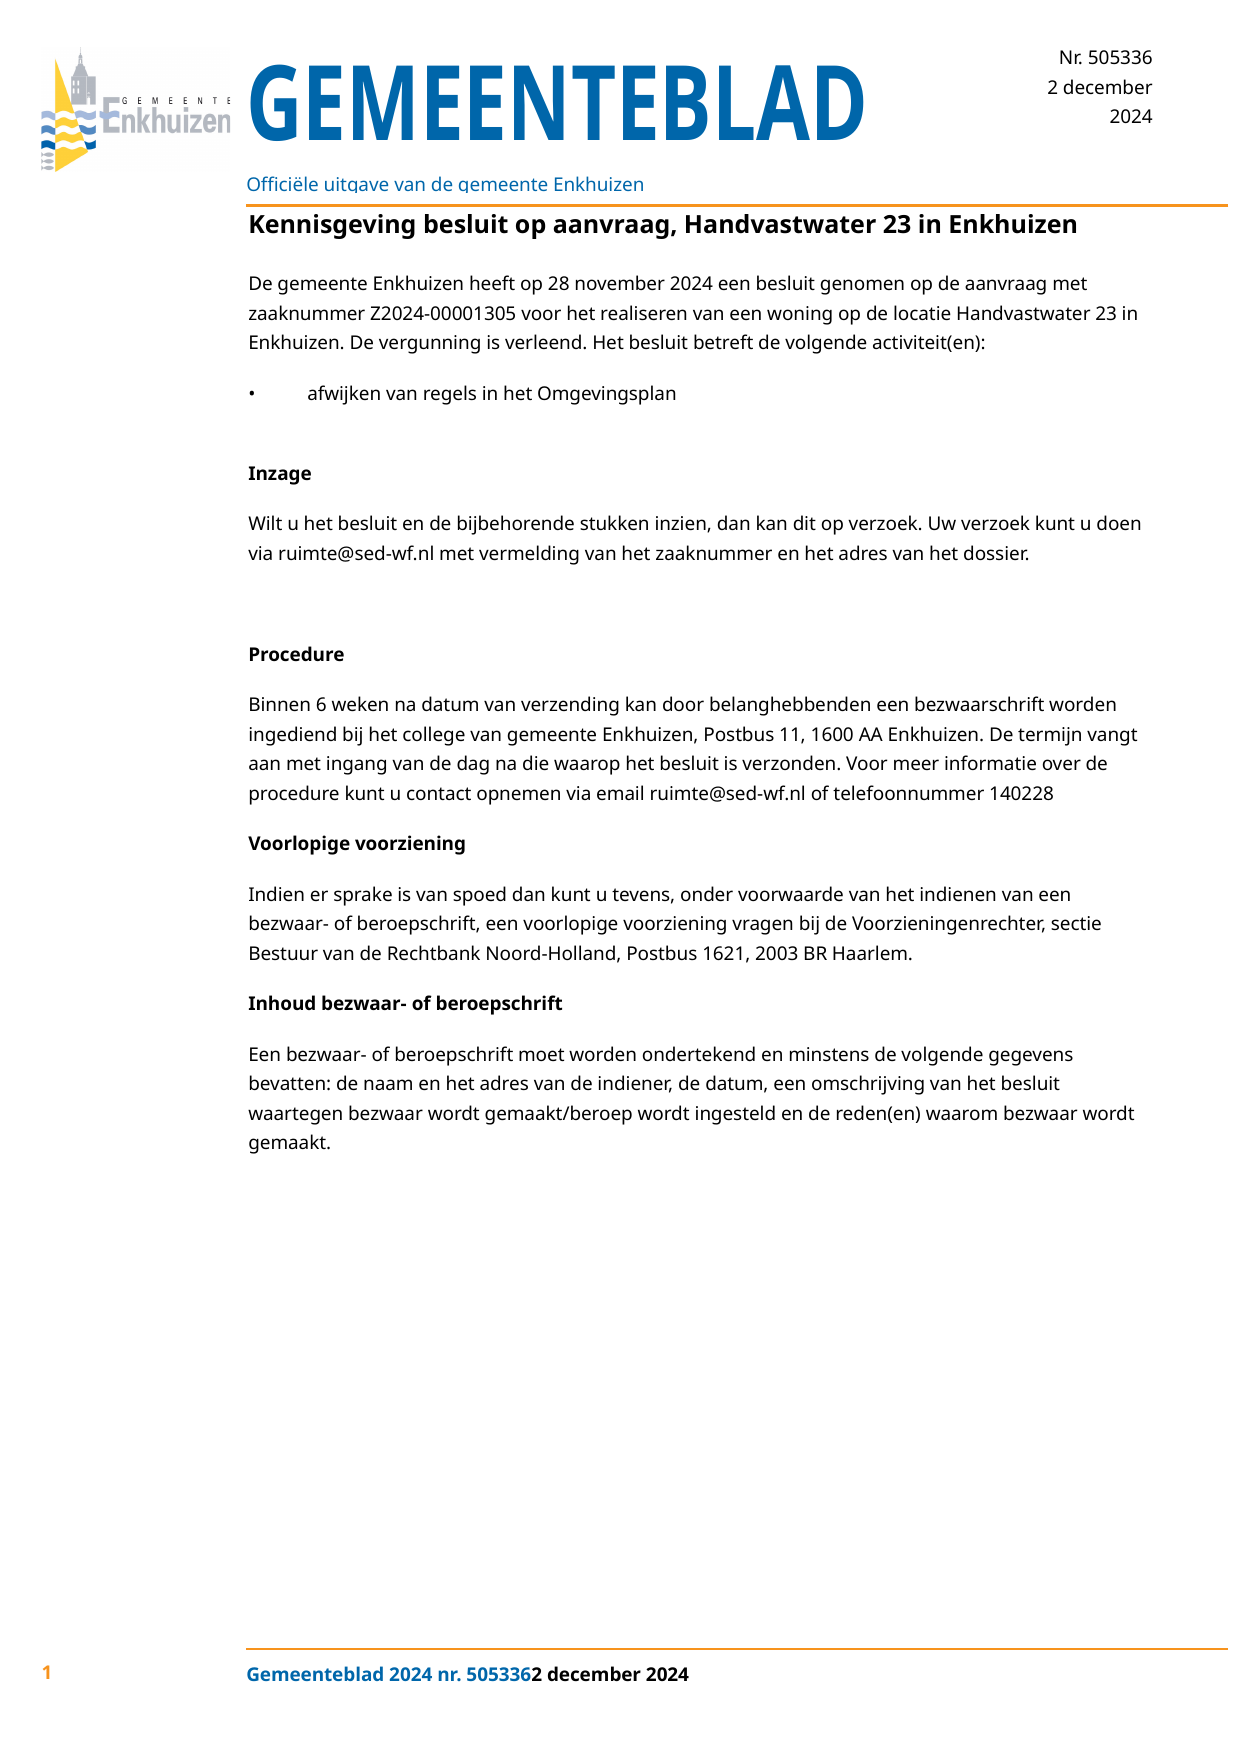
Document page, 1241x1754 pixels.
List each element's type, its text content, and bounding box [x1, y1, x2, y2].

text Binnen 6 weken na datum van verzending kan door belanghebbenden een bezwaarschrift worden ingediend bij het college van gemeente Enkhuizen, Postbus 11, 1600 AA Enkhuizen. De termijn vangt aan met ingang van de dag na die waarop het besluit is verzonden. Voor meer informatie over de procedure kunt u contact opnemen via email ruimte@sed-wf.nl of telefoonnummer 140228 [248, 691, 1152, 806]
text Kennisgeving besluit op aanvraag, Handvastwater 23 in Enkhuizen [248, 207, 1152, 241]
text Inzage [248, 460, 1152, 486]
text Inhoud bezwaar- of beroepschrift [248, 990, 1152, 1016]
picture [41, 47, 231, 172]
list afwijken van regels in het Omgevingsplan [248, 380, 1152, 406]
text Wilt u het besluit en de bijbehorende stukken inzien, dan kan dit op verzoek. Uw verzoek kunt u doen via ruimte@sed-wf.nl met vermelding van het zaaknummer en het adres van het dossier. [248, 510, 1152, 566]
text De gemeente Enkhuizen heeft op 28 november 2024 een besluit genomen op de aanvraag met zaaknummer Z2024-00001305 voor het realiseren van een woning op de locatie Handvastwater 23 in Enkhuizen. De vergunning is verleend. Het besluit betreft de volgende activiteit(en): [248, 270, 1152, 355]
text Voorlopige voorziening [248, 830, 1152, 856]
text Een bezwaar- of beroepschrift moet worden ondertekend en minstens de volgende gegevens bevatten: de naam en het adres van de indiener, de datum, een omschrijving van het besluit waartegen bezwaar wordt gemaakt/beroep wordt ingesteld en de reden(en) waarom bezwaar wordt gemaakt. [248, 1041, 1152, 1155]
text Indien er sprake is van spoed dan kunt u tevens, onder voorwaarde van het indienen van een bezwaar- of beroepschrift, een voorlopige voorziening vragen bij de Voorzieningenrechter, sectie Bestuur van de Rechtbank Noord-Holland, Postbus 1621, 2003 BR Haarlem. [248, 881, 1152, 966]
text Procedure [248, 641, 1152, 666]
